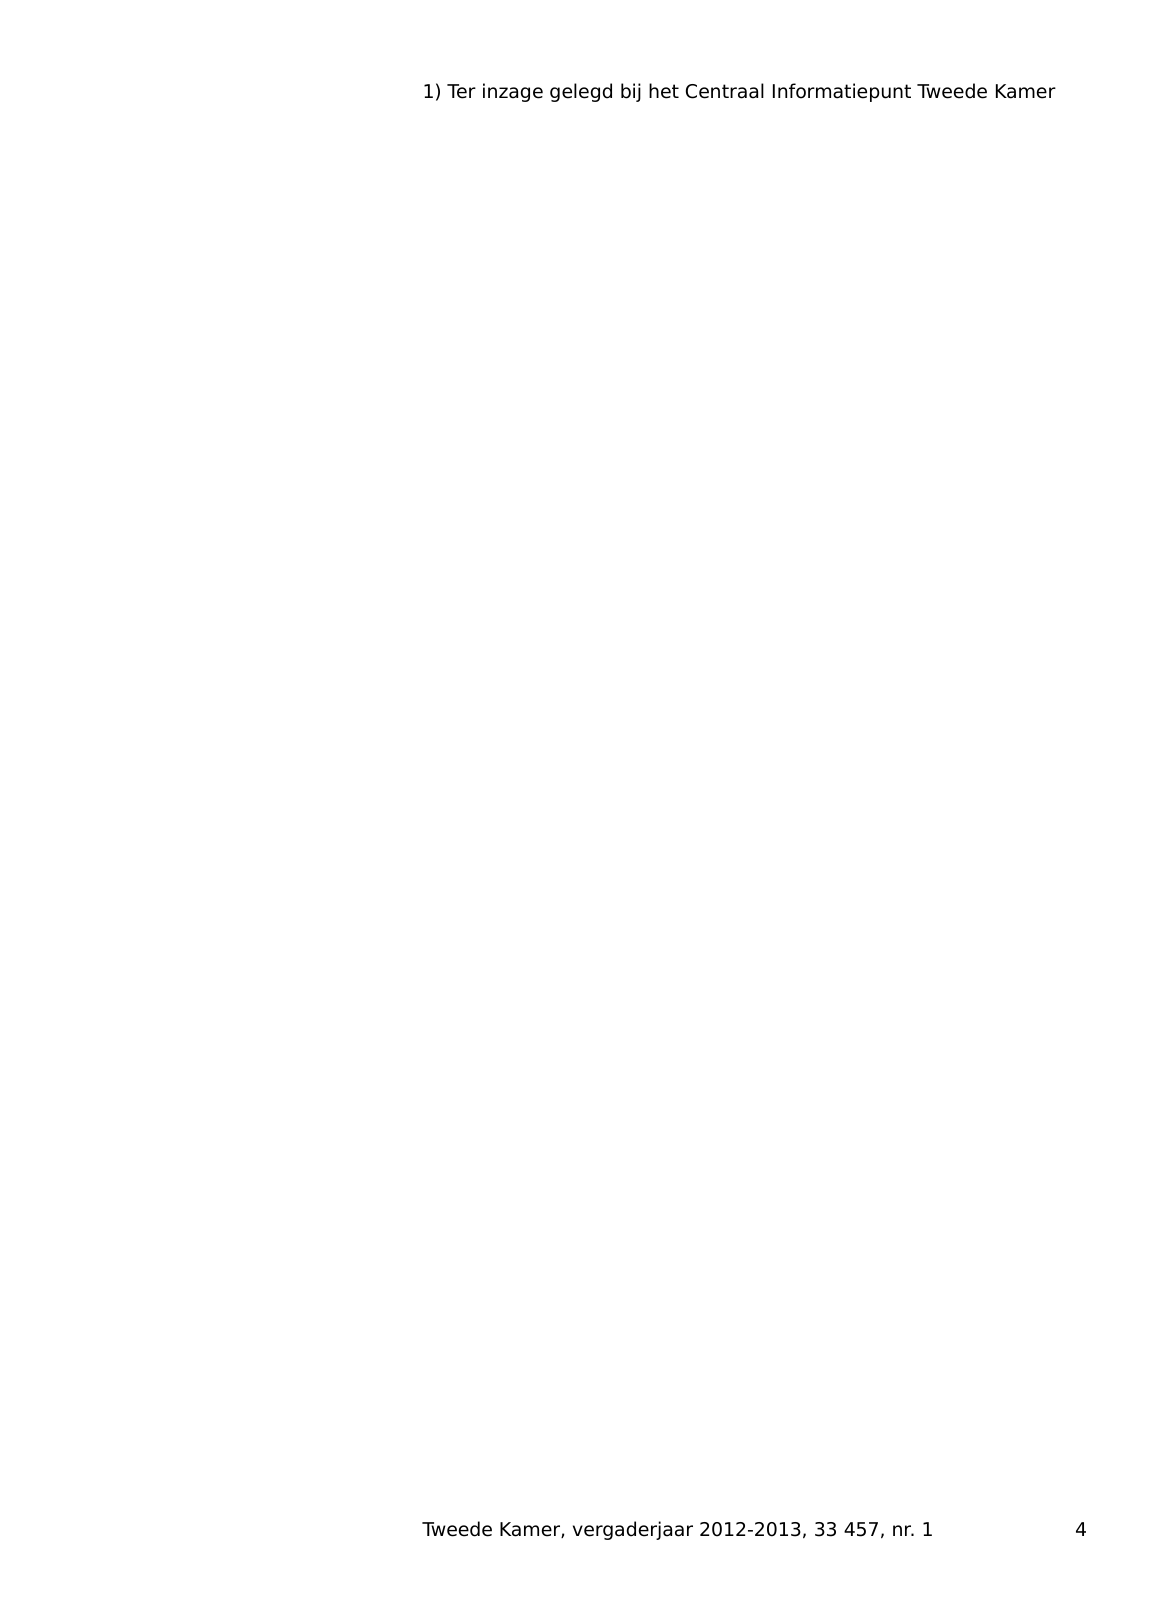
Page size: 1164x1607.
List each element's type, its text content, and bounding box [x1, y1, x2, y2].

text 1) Ter inzage gelegd bij het Centraal Informatiepunt Tweede Kamer [422, 81, 1087, 103]
